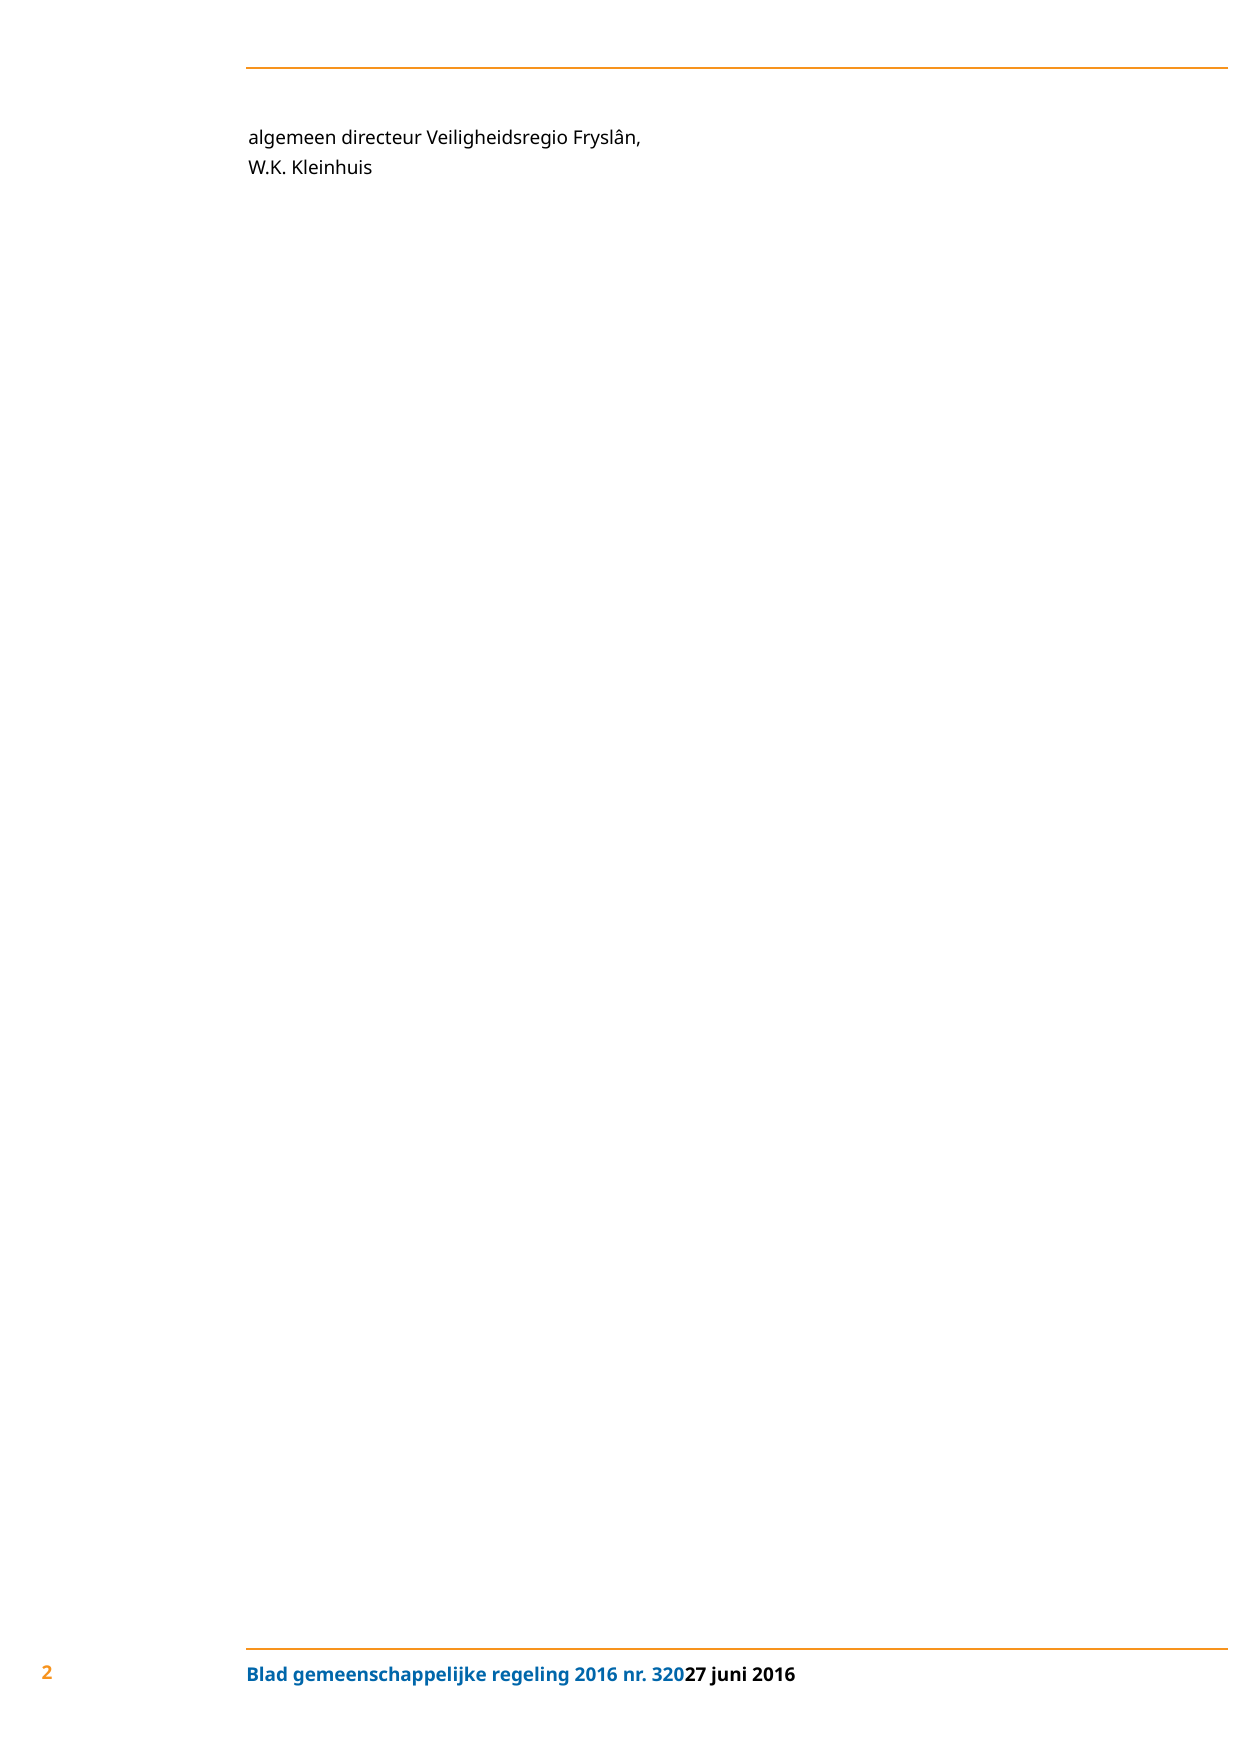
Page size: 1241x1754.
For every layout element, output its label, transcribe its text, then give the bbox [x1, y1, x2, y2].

picture [41, 47, 231, 172]
text W.K. Kleinhuis [248, 154, 1152, 180]
text algemeen directeur Veiligheidsregio Fryslân, [248, 124, 1152, 150]
